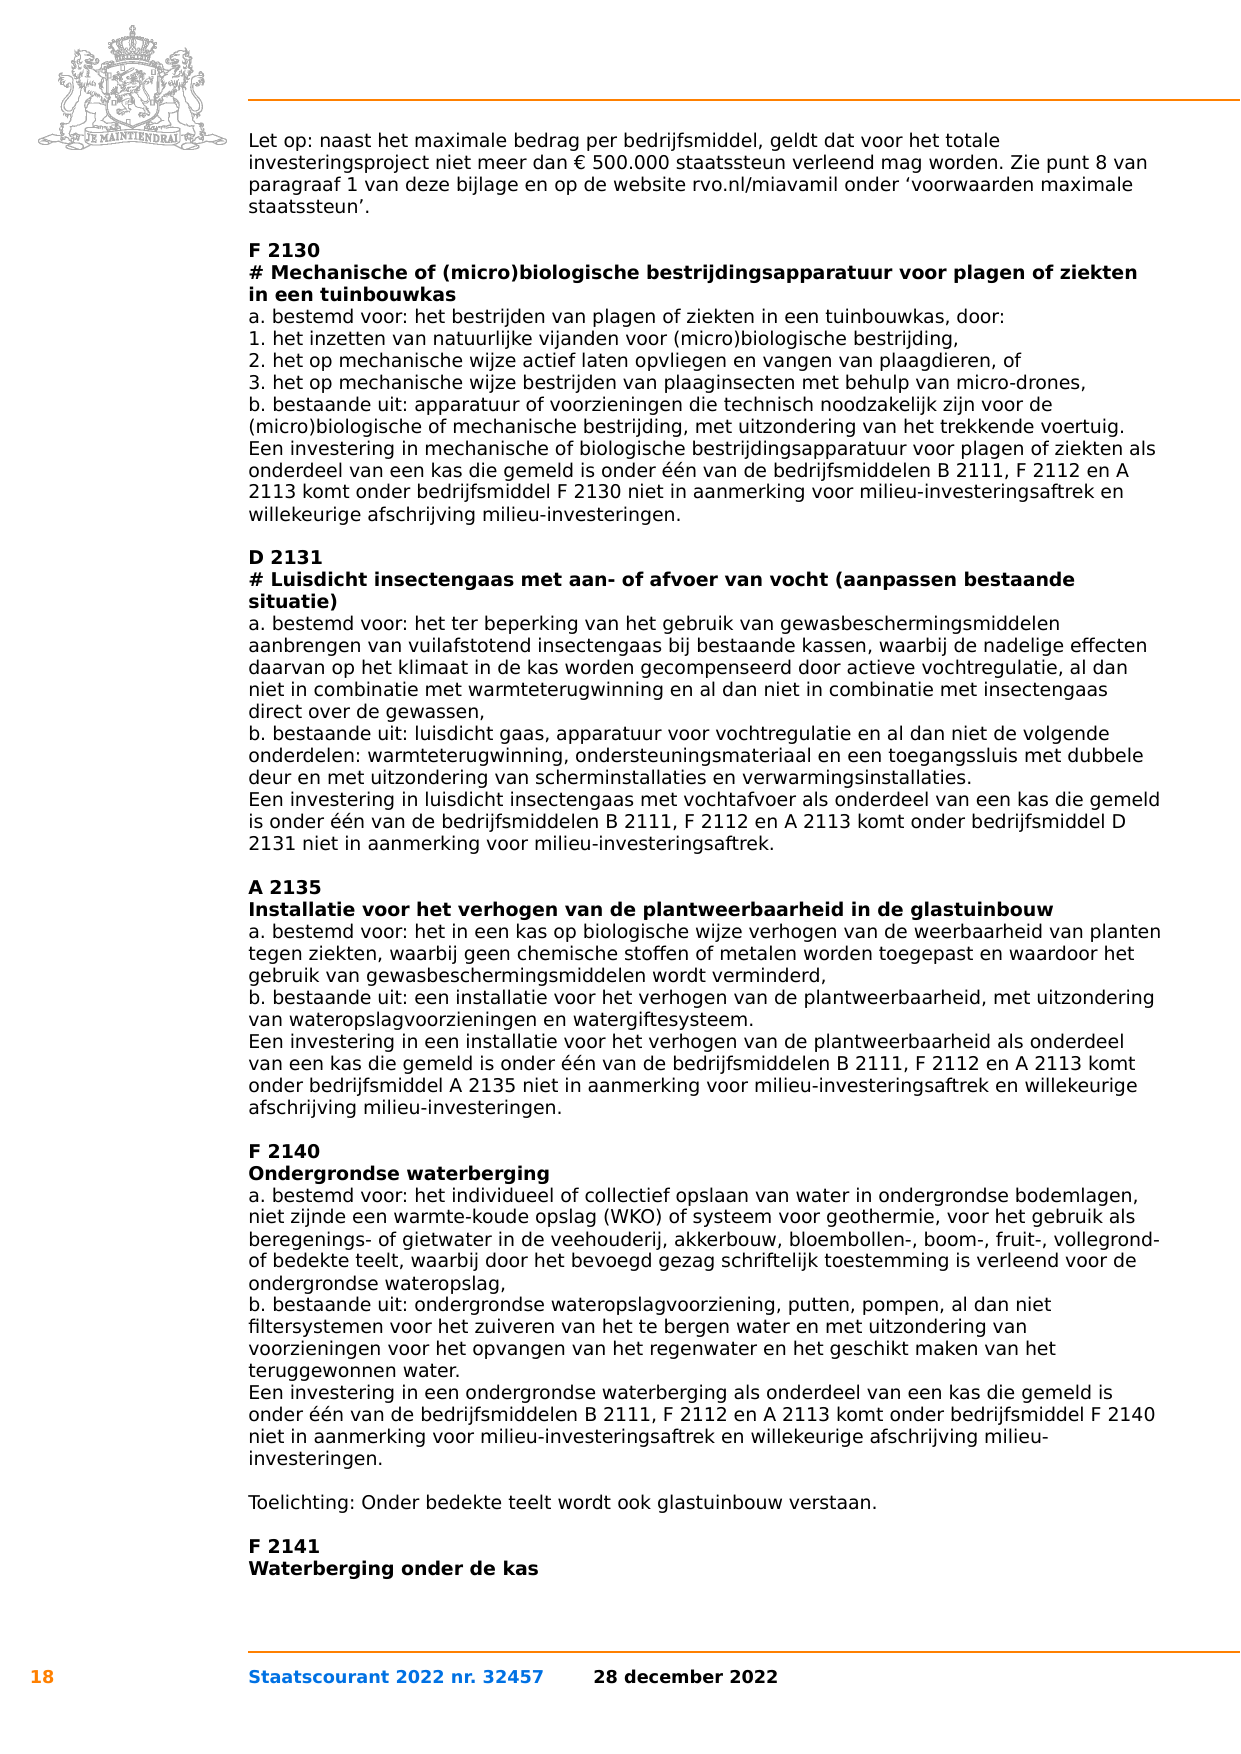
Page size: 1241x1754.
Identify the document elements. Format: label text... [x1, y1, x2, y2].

text D 2131 [248, 547, 1163, 569]
text Ondergrondse waterberging [248, 1162, 1163, 1184]
text Een investering in mechanische of biologische bestrijdingsapparatuur voor plagen of ziekten als onderdeel van een kas die gemeld is onder één van de bedrijfsmiddelen B 2111, F 2112 en A 2113 komt onder bedrijfsmiddel F 2130 niet in aanmerking voor milieu-investeringsaftrek en willekeurige afschrijving milieu-investeringen. [248, 437, 1163, 525]
text a. bestemd voor: het in een kas op biologische wijze verhogen van de weerbaarheid van planten tegen ziekten, waarbij geen chemische stoffen of metalen worden toegepast en waardoor het gebruik van gewasbeschermingsmiddelen wordt verminderd, [248, 921, 1163, 987]
text a. bestemd voor: het individueel of collectief opslaan van water in ondergrondse bodemlagen, niet zijnde een warmte-koude opslag (WKO) of systeem voor geothermie, voor het gebruik als beregenings- of gietwater in de veehouderij, akkerbouw, bloembollen-, boom-, fruit-, vollegrond- of bedekte teelt, waarbij door het bevoegd gezag schriftelijk toestemming is verleend voor de ondergrondse wateropslag, [248, 1184, 1163, 1294]
text Een investering in luisdicht insectengaas met vochtafvoer als onderdeel van een kas die gemeld is onder één van de bedrijfsmiddelen B 2111, F 2112 en A 2113 komt onder bedrijfsmiddel D 2131 niet in aanmerking voor milieu-investeringsaftrek. [248, 789, 1163, 855]
text A 2135 [248, 877, 1163, 899]
text b. bestaande uit: luisdicht gaas, apparatuur voor vochtregulatie en al dan niet de volgende onderdelen: warmteterugwinning, ondersteuningsmateriaal en een toegangssluis met dubbele deur en met uitzondering van scherminstallaties en verwarmingsinstallaties. [248, 723, 1163, 789]
text Een investering in een ondergrondse waterberging als onderdeel van een kas die gemeld is onder één van de bedrijfsmiddelen B 2111, F 2112 en A 2113 komt onder bedrijfsmiddel F 2140 niet in aanmerking voor milieu-investeringsaftrek en willekeurige afschrijving milieu-investeringen. [248, 1382, 1163, 1470]
text F 2140 [248, 1141, 1163, 1162]
picture [38, 25, 227, 150]
text Toelichting: Onder bedekte teelt wordt ook glastuinbouw verstaan. [248, 1492, 1163, 1514]
text b. bestaande uit: apparatuur of voorzieningen die technisch noodzakelijk zijn voor de (micro)biologische of mechanische bestrijding, met uitzondering van het trekkende voertuig. [248, 393, 1163, 437]
text b. bestaande uit: een installatie voor het verhogen van de plantweerbaarheid, met uitzondering van wateropslagvoorzieningen en watergiftesysteem. [248, 987, 1163, 1031]
text # Mechanische of (micro)biologische bestrijdingsapparatuur voor plagen of ziekten in een tuinbouwkas [248, 262, 1163, 306]
text a. bestemd voor: het ter beperking van het gebruik van gewasbeschermingsmiddelen aanbrengen van vuilafstotend insectengaas bij bestaande kassen, waarbij de nadelige effecten daarvan op het klimaat in de kas worden gecompenseerd door actieve vochtregulatie, al dan niet in combinatie met warmteterugwinning en al dan niet in combinatie met insectengaas direct over de gewassen, [248, 613, 1163, 723]
text 3. het op mechanische wijze bestrijden van plaaginsecten met behulp van micro-drones, [248, 372, 1163, 393]
text Installatie voor het verhogen van de plantweerbaarheid in de glastuinbouw [248, 899, 1163, 921]
text F 2130 [248, 240, 1163, 262]
text 1. het inzetten van natuurlijke vijanden voor (micro)biologische bestrijding, [248, 328, 1163, 349]
text Waterberging onder de kas [248, 1558, 1163, 1580]
text b. bestaande uit: ondergrondse wateropslagvoorziening, putten, pompen, al dan niet filtersystemen voor het zuiveren van het te bergen water en met uitzondering van voorzieningen voor het opvangen van het regenwater en het geschikt maken van het teruggewonnen water. [248, 1294, 1163, 1382]
text Een investering in een installatie voor het verhogen van de plantweerbaarheid als onderdeel van een kas die gemeld is onder één van de bedrijfsmiddelen B 2111, F 2112 en A 2113 komt onder bedrijfsmiddel A 2135 niet in aanmerking voor milieu-investeringsaftrek en willekeurige afschrijving milieu-investeringen. [248, 1031, 1163, 1119]
text F 2141 [248, 1536, 1163, 1558]
text # Luisdicht insectengaas met aan- of afvoer van vocht (aanpassen bestaande situatie) [248, 569, 1163, 613]
text a. bestemd voor: het bestrijden van plagen of ziekten in een tuinbouwkas, door: [248, 306, 1163, 328]
text Let op: naast het maximale bedrag per bedrijfsmiddel, geldt dat voor het totale investeringsproject niet meer dan € 500.000 staatssteun verleend mag worden. Zie punt 8 van paragraaf 1 van deze bijlage en op de website rvo.nl/miavamil onder ‘voorwaarden maximale staatssteun’. [248, 130, 1163, 218]
text 2. het op mechanische wijze actief laten opvliegen en vangen van plaagdieren, of [248, 349, 1163, 372]
